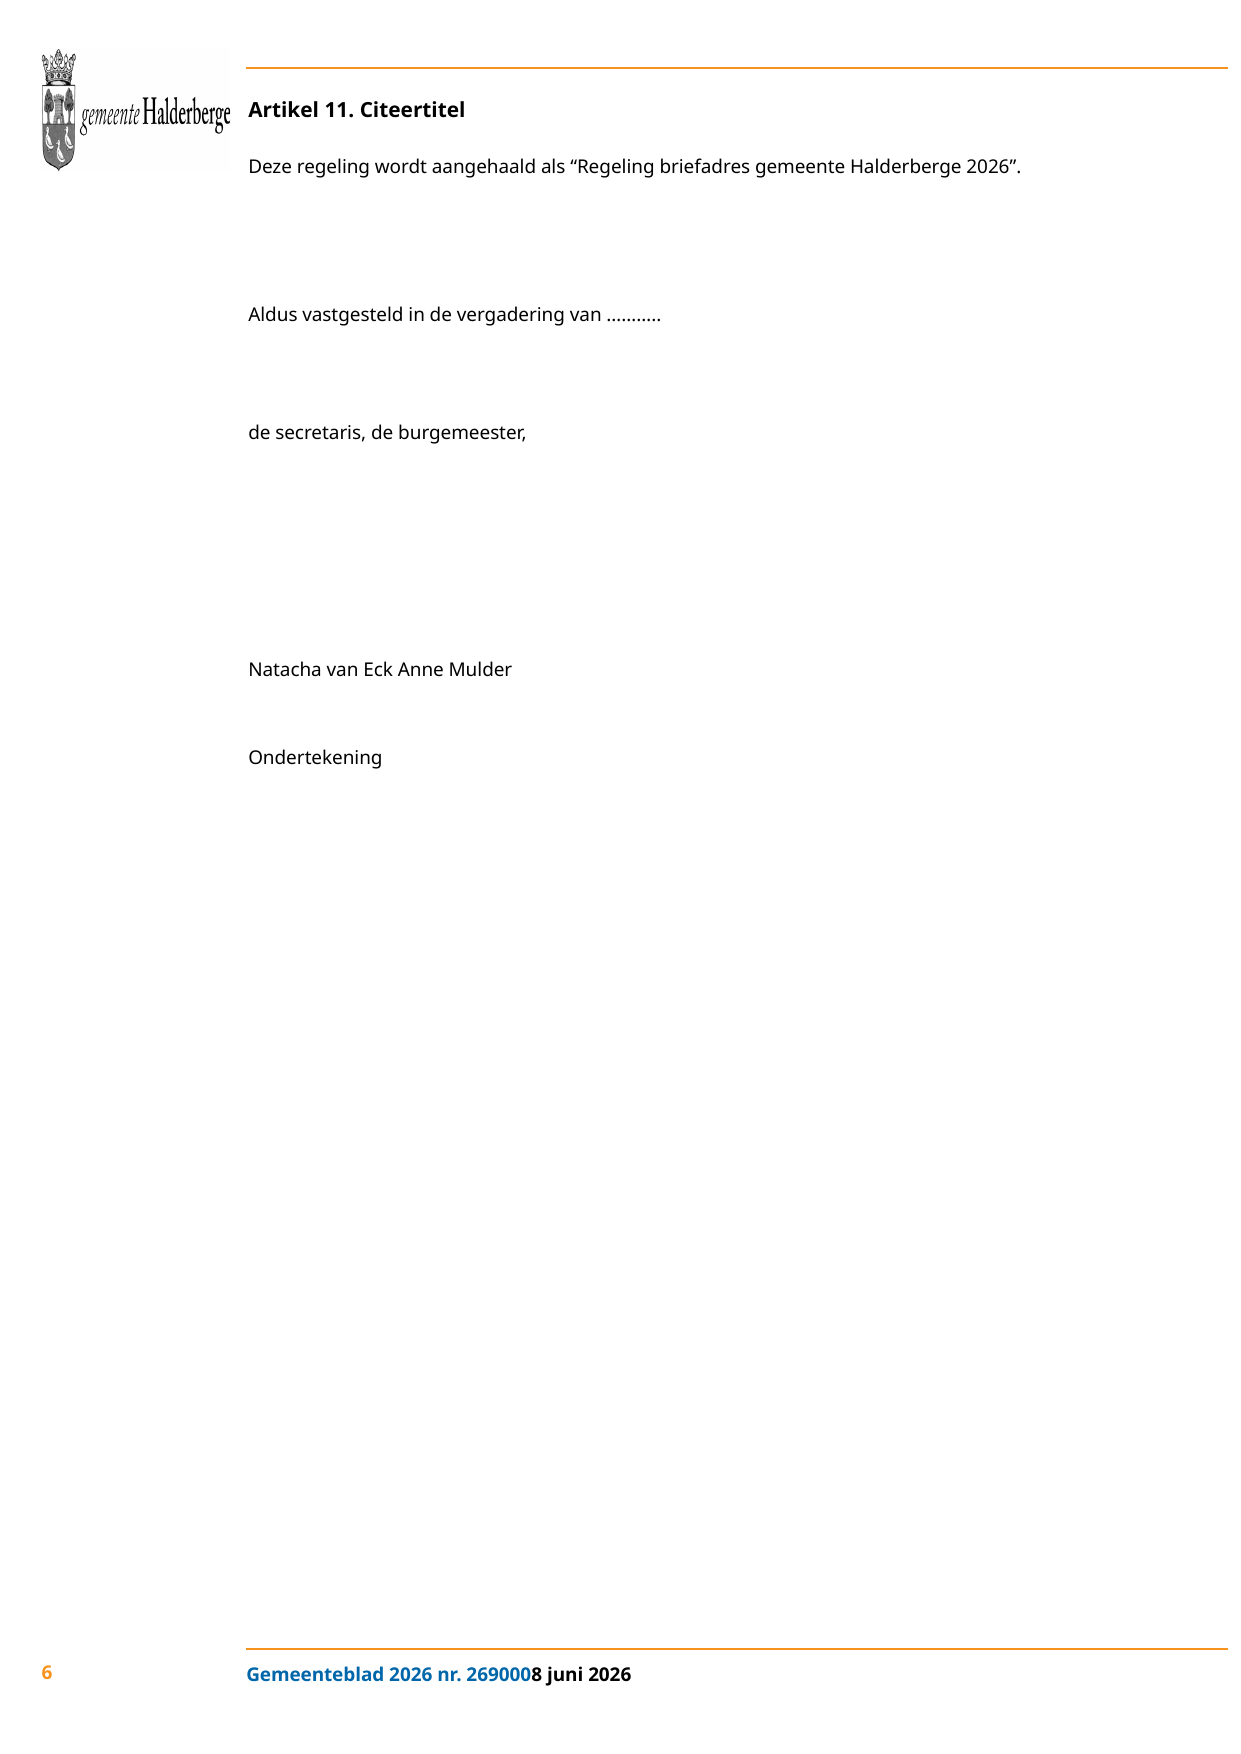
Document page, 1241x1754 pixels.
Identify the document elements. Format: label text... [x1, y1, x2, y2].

picture [41, 47, 231, 172]
text Deze regeling wordt aangehaald als “Regeling briefadres gemeente Halderberge 2026”. [248, 153, 1152, 178]
text Aldus vastgesteld in de vergadering van ……….. [248, 301, 1152, 326]
text de secretaris, de burgemeester, [248, 419, 1152, 445]
text Ondertekening [248, 744, 1152, 770]
text Natacha van Eck Anne Mulder [248, 656, 1152, 681]
text Artikel 11. Citeertitel [248, 95, 1152, 123]
